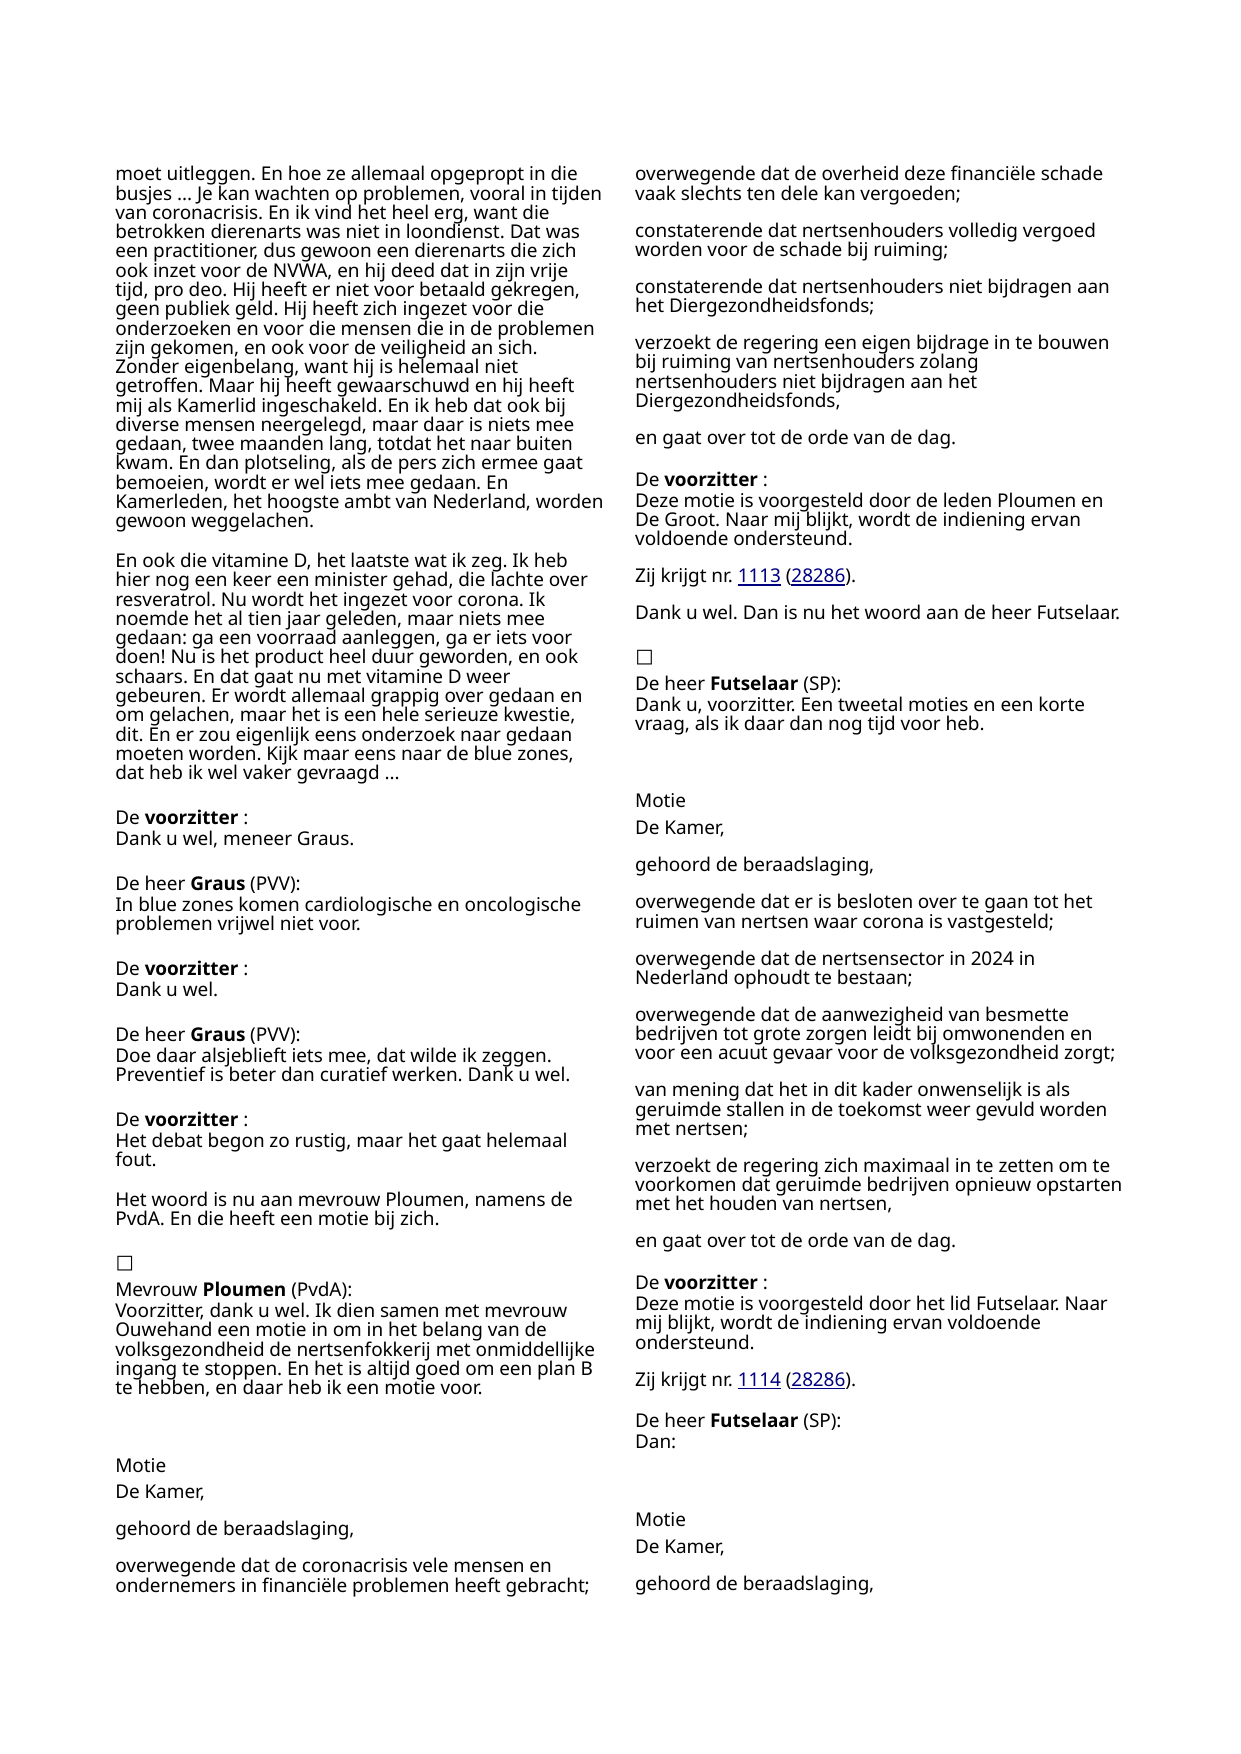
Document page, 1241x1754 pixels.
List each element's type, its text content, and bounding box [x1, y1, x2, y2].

text De voorzitter : [115, 955, 605, 981]
text De Kamer, [635, 1538, 1125, 1557]
text Motie [115, 1452, 605, 1477]
text moet uitleggen. En hoe ze allemaal opgepropt in die busjes ... Je kan wachten op problemen, vooral in tijden van coronacrisis. En ik vind het heel erg, want die betrokken dierenarts was niet in loondienst. Dat was een practitioner, dus gewoon een dierenarts die zich ook inzet voor de NVWA, en hij deed dat in zijn vrije tijd, pro deo. Hij heeft er niet voor betaald gekregen, geen publiek geld. Hij heeft zich ingezet voor die onderzoeken en voor die mensen die in de problemen zijn gekomen, en ook voor de veiligheid an sich. Zonder eigenbelang, want hij is helemaal niet getroffen. Maar hij heeft gewaarschuwd en hij heeft mij als Kamerlid ingeschakeld. En ik heb dat ook bij diverse mensen neergelegd, maar daar is niets mee gedaan, twee maanden lang, totdat het naar buiten kwam. En dan plotseling, als de pers zich ermee gaat bemoeien, wordt er wel iets mee gedaan. En Kamerleden, het hoogste ambt van Nederland, worden gewoon weggelachen. [115, 165, 605, 531]
text Dank u wel. [115, 981, 605, 1000]
text overwegende dat er is besloten over te gaan tot het ruimen van nertsen waar corona is vastgesteld; [635, 893, 1125, 932]
text De heer Graus (PVV): [115, 870, 605, 896]
text Zij krijgt nr. 1114 (28286). [635, 1371, 1125, 1390]
text overwegende dat de nertsensector in 2024 in Nederland ophoudt te bestaan; [635, 949, 1125, 988]
text gehoord de beraadslaging, [635, 856, 1125, 876]
text Dank u, voorzitter. Een tweetal moties en een korte vraag, als ik daar dan nog tijd voor heb. [635, 696, 1125, 734]
text Voorzitter, dank u wel. Ik dien samen met mevrouw Ouwehand een motie in om in het belang van de volksgezondheid de nertsenfokkerij met onmiddellijke ingang te stoppen. En het is altijd goed om een plan B te hebben, en daar heb ik een motie voor. [115, 1302, 605, 1398]
text De Kamer, [115, 1483, 605, 1503]
text overwegende dat de coronacrisis vele mensen en ondernemers in financiële problemen heeft gebracht; [115, 1557, 605, 1596]
text En ook die vitamine D, het laatste wat ik zeg. Ik heb hier nog een keer een minister gehad, die lachte over resveratrol. Nu wordt het ingezet voor corona. Ik noemde het al tien jaar geleden, maar niets mee gedaan: ga een voorraad aanleggen, ga er iets voor doen! Nu is het product heel duur geworden, en ook schaars. En dat gaat nu met vitamine D weer gebeuren. Er wordt allemaal grappig over gedaan en om gelachen, maar het is een hele serieuze kwestie, dit. En er zou eigenlijk eens onderzoek naar gedaan moeten worden. Kijk maar eens naar de blue zones, dat heb ik wel vaker gevraagd ... [115, 552, 605, 783]
text De heer Futselaar (SP): [635, 670, 1125, 696]
text ⬜ [115, 1251, 605, 1276]
text De voorzitter : [635, 1269, 1125, 1295]
text Dank u wel, meneer Graus. [115, 830, 605, 849]
text constaterende dat nertsenhouders niet bijdragen aan het Diergezondheidsfonds; [635, 278, 1125, 316]
text en gaat over tot de orde van de dag. [635, 1232, 1125, 1252]
text De Kamer, [635, 819, 1125, 839]
text constaterende dat nertsenhouders volledig vergoed worden voor de schade bij ruiming; [635, 222, 1125, 260]
text Zij krijgt nr. 1113 (28286). [635, 567, 1125, 586]
text van mening dat het in dit kader onwenselijk is als geruimde stallen in de toekomst weer gevuld worden met nertsen; [635, 1081, 1125, 1139]
text gehoord de beraadslaging, [635, 1575, 1125, 1594]
text overwegende dat de overheid deze financiële schade vaak slechts ten dele kan vergoeden; [635, 165, 1125, 204]
text Mevrouw Ploumen (PvdA): [115, 1276, 605, 1302]
text Deze motie is voorgesteld door het lid Futselaar. Naar mij blijkt, wordt de indiening ervan voldoende ondersteund. [635, 1295, 1125, 1353]
text Dank u wel. Dan is nu het woord aan de heer Futselaar. [635, 604, 1125, 623]
text Doe daar alsjeblieft iets mee, dat wilde ik zeggen. Preventief is beter dan curatief werken. Dank u wel. [115, 1047, 605, 1085]
text gehoord de beraadslaging, [115, 1520, 605, 1540]
text De voorzitter : [635, 466, 1125, 492]
text Deze motie is voorgesteld door de leden Ploumen en De Groot. Naar mij blijkt, wordt de indiening ervan voldoende ondersteund. [635, 492, 1125, 549]
text Motie [635, 1506, 1125, 1532]
text Het woord is nu aan mevrouw Ploumen, namens de PvdA. En die heeft een motie bij zich. [115, 1191, 605, 1230]
text verzoekt de regering zich maximaal in te zetten om te voorkomen dat geruimde bedrijven opnieuw opstarten met het houden van nertsen, [635, 1157, 1125, 1215]
text verzoekt de regering een eigen bijdrage in te bouwen bij ruiming van nertsenhouders zolang nertsenhouders niet bijdragen aan het Diergezondheidsfonds, [635, 334, 1125, 411]
text In blue zones komen cardiologische en oncologische problemen vrijwel niet voor. [115, 896, 605, 934]
text Motie [635, 788, 1125, 813]
text overwegende dat de aanwezigheid van besmette bedrijven tot grote zorgen leidt bij omwonenden en voor een acuut gevaar voor de volksgezondheid zorgt; [635, 1006, 1125, 1064]
text ⬜ [635, 644, 1125, 670]
text en gaat over tot de orde van de dag. [635, 429, 1125, 448]
text De heer Graus (PVV): [115, 1021, 605, 1047]
text De heer Futselaar (SP): [635, 1408, 1125, 1433]
text Het debat begon zo rustig, maar het gaat helemaal fout. [115, 1132, 605, 1170]
text De voorzitter : [115, 804, 605, 830]
text De voorzitter : [115, 1106, 605, 1132]
text Dan: [635, 1433, 1125, 1453]
